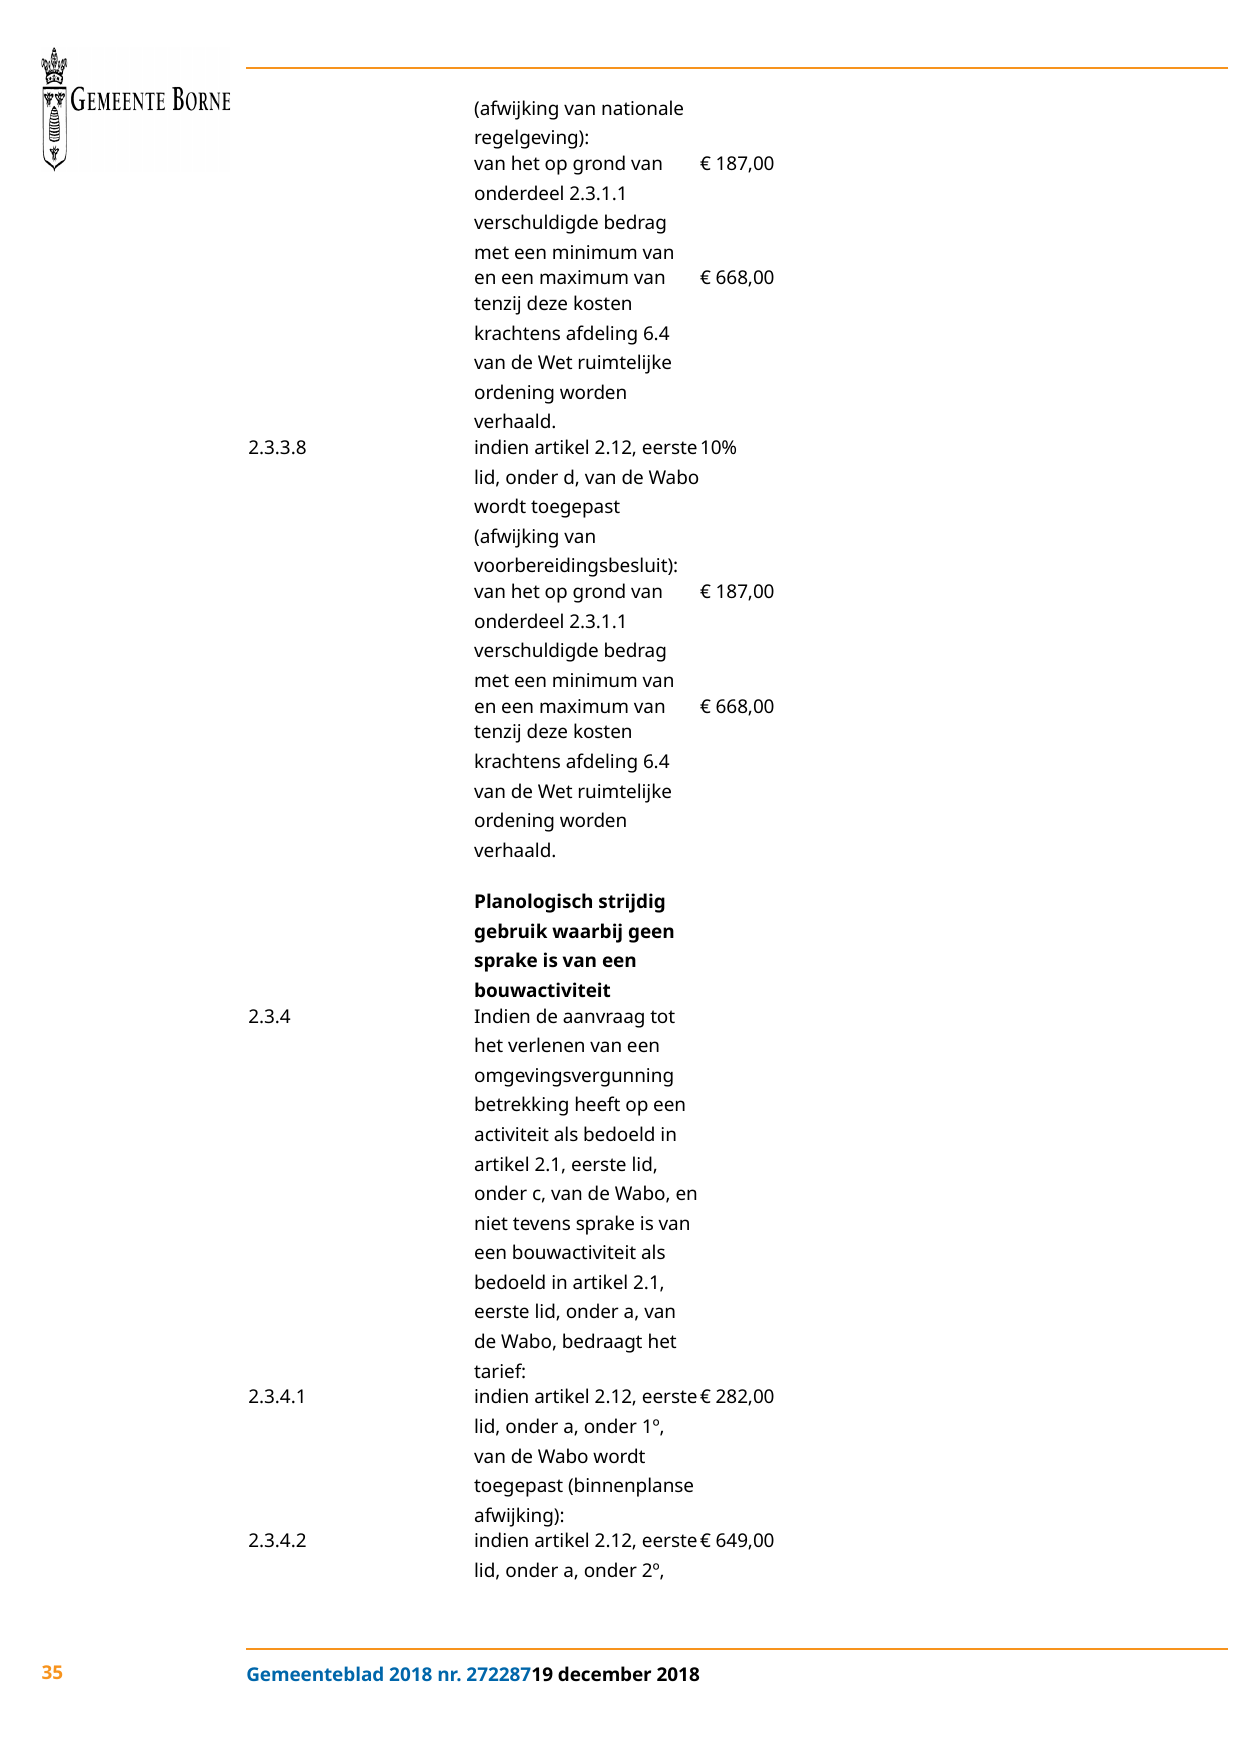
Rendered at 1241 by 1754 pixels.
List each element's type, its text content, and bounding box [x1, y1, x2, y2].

table_cell [248, 889, 474, 1003]
table_cell [700, 290, 926, 434]
picture [41, 47, 231, 172]
table_cell [248, 290, 474, 434]
table_cell [248, 95, 474, 150]
table_cell [248, 693, 474, 719]
table_cell [474, 863, 700, 888]
table_cell [700, 889, 926, 1003]
table_cell 10% [700, 434, 926, 578]
table_cell 2.3.3.8 [248, 434, 474, 578]
table_cell € 187,00 [700, 579, 926, 693]
table_cell [700, 1003, 926, 1384]
table_cell [248, 579, 474, 693]
table_cell € 668,00 [700, 265, 926, 290]
table_cell € 187,00 [700, 150, 926, 264]
table_cell (afwijking van nationale regelgeving): [474, 95, 700, 150]
table_cell tenzij deze kosten krachtens afdeling 6.4 van de Wet ruimtelijke ordening worden verhaald. [474, 290, 700, 434]
table_cell [700, 95, 926, 150]
table_cell 2.3.4.1 [248, 1384, 474, 1528]
table_cell € 668,00 [700, 693, 926, 719]
table_cell Planologisch strijdig gebruik waarbij geen sprake is van een bouwactiviteit [474, 889, 700, 1003]
table_cell 2.3.4 [248, 1003, 474, 1384]
table_cell van het op grond van onderdeel 2.3.1.1 verschuldigde bedrag met een minimum van [474, 579, 700, 693]
table_cell en een maximum van [474, 693, 700, 719]
table_cell [248, 719, 474, 863]
table_cell van het op grond van onderdeel 2.3.1.1 verschuldigde bedrag met een minimum van [474, 150, 700, 264]
table_cell [248, 265, 474, 290]
table_cell [248, 863, 474, 888]
table_cell en een maximum van [474, 265, 700, 290]
table_cell € 649,00 [700, 1528, 926, 1583]
table_cell indien artikel 2.12, eerste lid, onder a, onder 1º, van de Wabo wordt toegepast (binnenplanse afwijking): [474, 1384, 700, 1528]
table_cell indien artikel 2.12, eerste lid, onder d, van de Wabo wordt toegepast (afwijking van voorbereidingsbesluit): [474, 434, 700, 578]
table_cell 2.3.4.2 [248, 1528, 474, 1583]
table_cell € 282,00 [700, 1384, 926, 1528]
table_cell [700, 719, 926, 863]
table_cell [248, 150, 474, 264]
table_cell [700, 863, 926, 888]
table_cell Indien de aanvraag tot het verlenen van een omgevingsvergunning betrekking heeft op een activiteit als bedoeld in artikel 2.1, eerste lid, onder c, van de Wabo, en niet tevens sprake is van een bouwactiviteit als bedoeld in artikel 2.1, eerste lid, onder a, van de Wabo, bedraagt het tarief: [474, 1003, 700, 1384]
table_cell indien artikel 2.12, eerste lid, onder a, onder 2º, [474, 1528, 700, 1583]
table_cell tenzij deze kosten krachtens afdeling 6.4 van de Wet ruimtelijke ordening worden verhaald. [474, 719, 700, 863]
